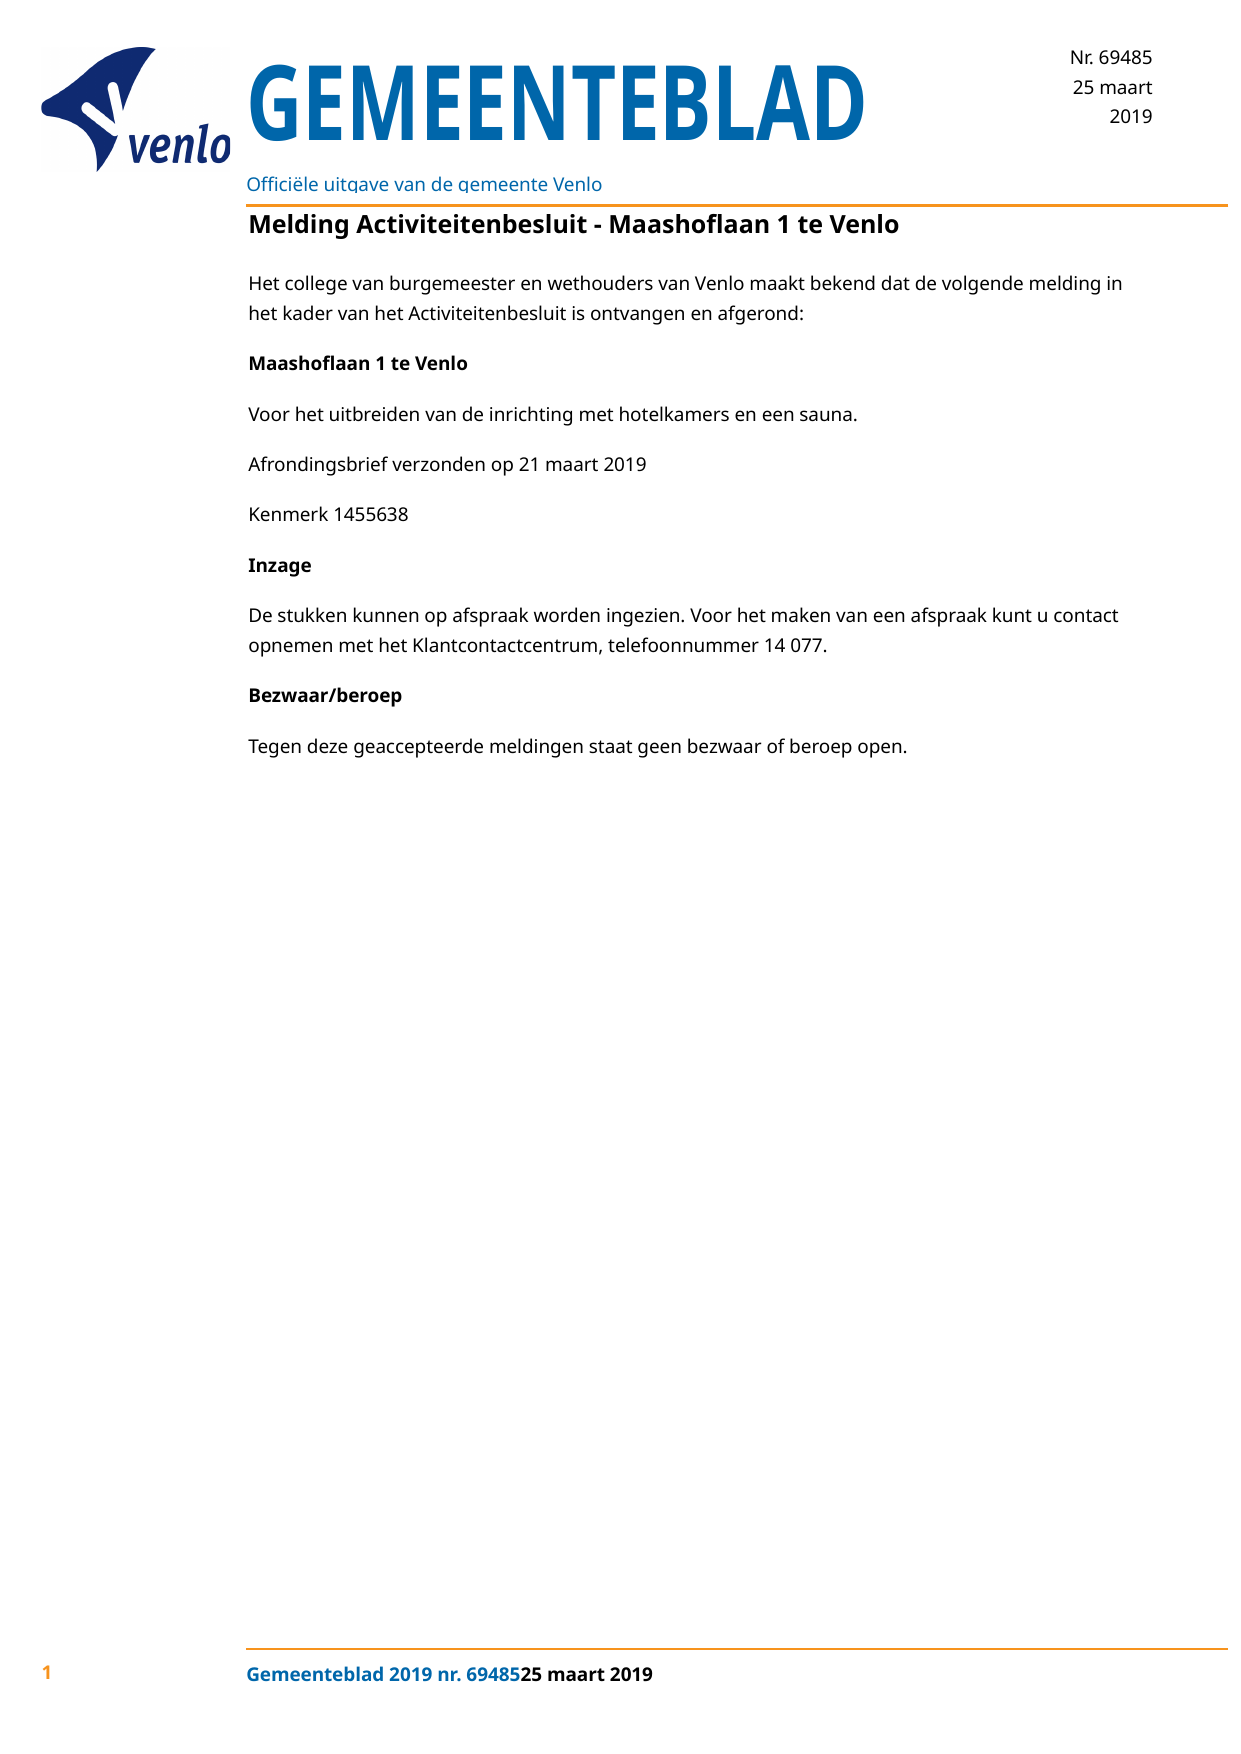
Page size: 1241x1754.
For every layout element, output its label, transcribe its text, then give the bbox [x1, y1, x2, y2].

text De stukken kunnen op afspraak worden ingezien. Voor het maken van een afspraak kunt u contact opnemen met het Klantcontactcentrum, telefoonnummer 14 077. [248, 602, 1152, 658]
text Afrondingsbrief verzonden op 21 maart 2019 [248, 451, 1152, 477]
text Kenmerk 1455638 [248, 502, 1152, 527]
text Inzage [248, 552, 1152, 578]
text Bezwaar/beroep [248, 682, 1152, 708]
text Het college van burgemeester en wethouders van Venlo maakt bekend dat de volgende melding in het kader van het Activiteitenbesluit is ontvangen en afgerond: [248, 270, 1152, 326]
text Voor het uitbreiden van de inrichting met hotelkamers en een sauna. [248, 401, 1152, 426]
text Tegen deze geaccepteerde meldingen staat geen bezwaar of beroep open. [248, 733, 1152, 758]
text Maashoflaan 1 te Venlo [248, 350, 1152, 376]
text Melding Activiteitenbesluit - Maashoflaan 1 te Venlo [248, 207, 1152, 241]
picture [41, 47, 231, 172]
